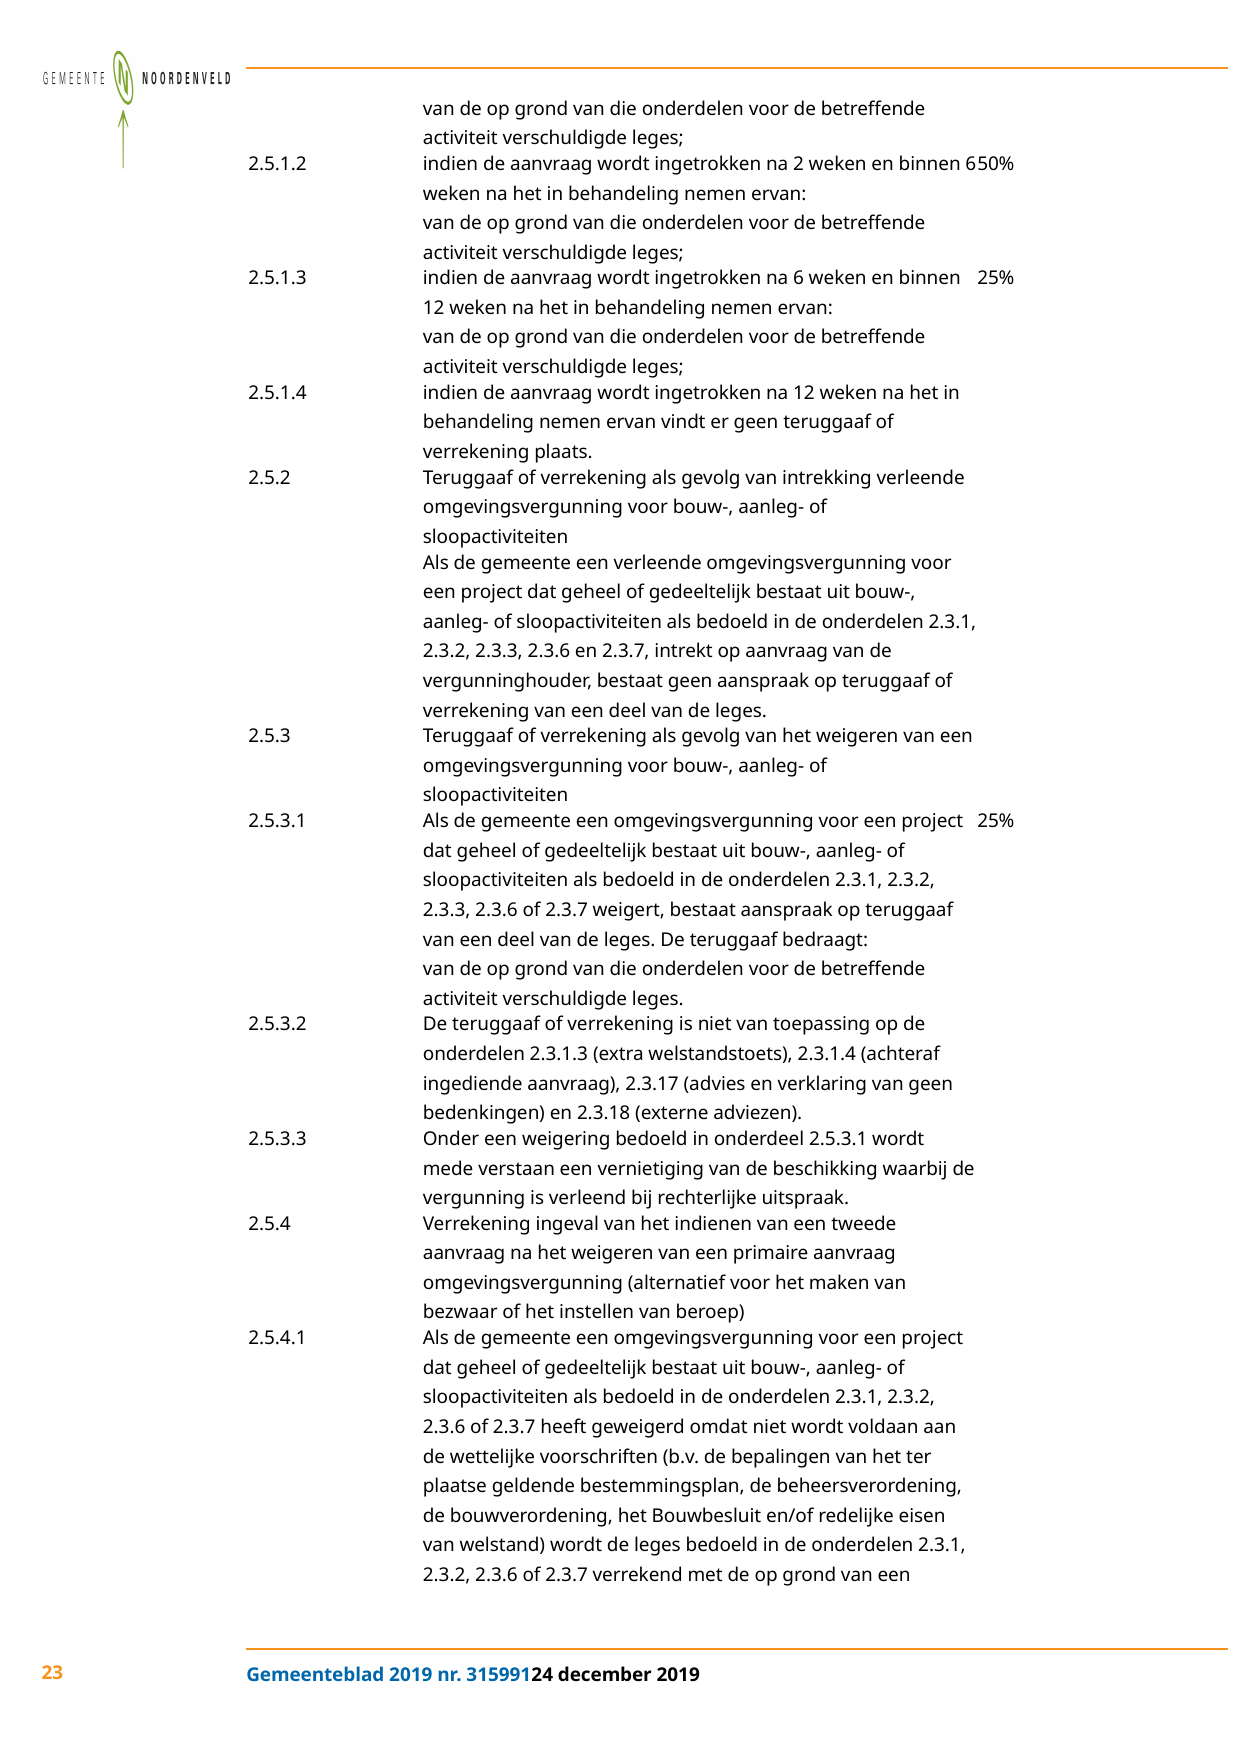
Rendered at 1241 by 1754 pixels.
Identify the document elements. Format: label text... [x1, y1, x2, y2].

table_cell indien de aanvraag wordt ingetrokken na 12 weken na het in behandeling nemen ervan vindt er geen teruggaaf of verrekening plaats. [423, 379, 977, 464]
table_cell 2.5.3 [248, 723, 423, 807]
picture [41, 47, 231, 172]
table_cell 25% [977, 808, 1152, 1011]
table_cell [977, 1325, 1152, 1587]
table_cell Als de gemeente een omgevingsvergunning voor een project dat geheel of gedeeltelijk bestaat uit bouw-, aanleg- of sloopactiviteiten als bedoeld in de onderdelen 2.3.1, 2.3.2, 2.3.6 of 2.3.7 heeft geweigerd omdat niet wordt voldaan aan de wettelijke voorschriften (b.v. de bepalingen van het ter plaatse geldende bestemmingsplan, de beheersverordening, de bouwverordening, het Bouwbesluit en/of redelijke eisen van welstand) wordt de leges bedoeld in de onderdelen 2.3.1, 2.3.2, 2.3.6 of 2.3.7 verrekend met de op grond van een [423, 1325, 977, 1587]
table_cell 2.5.3.1 [248, 808, 423, 1011]
table_cell [248, 549, 423, 722]
table_cell Teruggaaf of verrekening als gevolg van intrekking verleende omgevingsvergunning voor bouw-, aanleg- of sloopactiviteiten [423, 464, 977, 549]
table_cell indien de aanvraag wordt ingetrokken na 6 weken en binnen 12 weken na het in behandeling nemen ervan: van de op grond van die onderdelen voor de betreffende activiteit verschuldigde leges; [423, 265, 977, 379]
table_cell Teruggaaf of verrekening als gevolg van het weigeren van een omgevingsvergunning voor bouw-, aanleg- of sloopactiviteiten [423, 723, 977, 807]
table_cell [977, 95, 1152, 150]
table_cell 2.5.3.3 [248, 1125, 423, 1210]
table_cell 2.5.2 [248, 464, 423, 549]
table_cell De teruggaaf of verrekening is niet van toepassing op de onderdelen 2.3.1.3 (extra welstandstoets), 2.3.1.4 (achteraf ingediende aanvraag), 2.3.17 (advies en verklaring van geen bedenkingen) en 2.3.18 (externe adviezen). [423, 1011, 977, 1125]
table_cell Als de gemeente een omgevingsvergunning voor een project dat geheel of gedeeltelijk bestaat uit bouw-, aanleg- of sloopactiviteiten als bedoeld in de onderdelen 2.3.1, 2.3.2, 2.3.3, 2.3.6 of 2.3.7 weigert, bestaat aanspraak op teruggaaf van een deel van de leges. De teruggaaf bedraagt: van de op grond van die onderdelen voor de betreffende activiteit verschuldigde leges. [423, 808, 977, 1011]
table_cell [977, 379, 1152, 464]
table_cell 2.5.1.4 [248, 379, 423, 464]
table_cell 2.5.4 [248, 1210, 423, 1324]
table_cell Als de gemeente een verleende omgevingsvergunning voor een project dat geheel of gedeeltelijk bestaat uit bouw-, aanleg- of sloopactiviteiten als bedoeld in de onderdelen 2.3.1, 2.3.2, 2.3.3, 2.3.6 en 2.3.7, intrekt op aanvraag van de vergunninghouder, bestaat geen aanspraak op teruggaaf of verrekening van een deel van de leges. [423, 549, 977, 722]
table_cell [977, 549, 1152, 722]
table_cell [977, 464, 1152, 549]
table_cell 2.5.1.2 [248, 150, 423, 264]
table_cell [977, 1125, 1152, 1210]
table_cell van de op grond van die onderdelen voor de betreffende activiteit verschuldigde leges; [423, 95, 977, 150]
table_cell [977, 1210, 1152, 1324]
table_cell Onder een weigering bedoeld in onderdeel 2.5.3.1 wordt mede verstaan een vernietiging van de beschikking waarbij de vergunning is verleend bij rechterlijke uitspraak. [423, 1125, 977, 1210]
table_cell 50% [977, 150, 1152, 264]
table_cell [977, 1011, 1152, 1125]
table_cell 2.5.3.2 [248, 1011, 423, 1125]
table_cell indien de aanvraag wordt ingetrokken na 2 weken en binnen 6 weken na het in behandeling nemen ervan: van de op grond van die onderdelen voor de betreffende activiteit verschuldigde leges; [423, 150, 977, 264]
table_cell 2.5.1.3 [248, 265, 423, 379]
table_cell [248, 95, 423, 150]
table_cell Verrekening ingeval van het indienen van een tweede aanvraag na het weigeren van een primaire aanvraag omgevingsvergunning (alternatief voor het maken van bezwaar of het instellen van beroep) [423, 1210, 977, 1324]
table_cell [977, 723, 1152, 807]
table_cell 25% [977, 265, 1152, 379]
table_cell 2.5.4.1 [248, 1325, 423, 1587]
